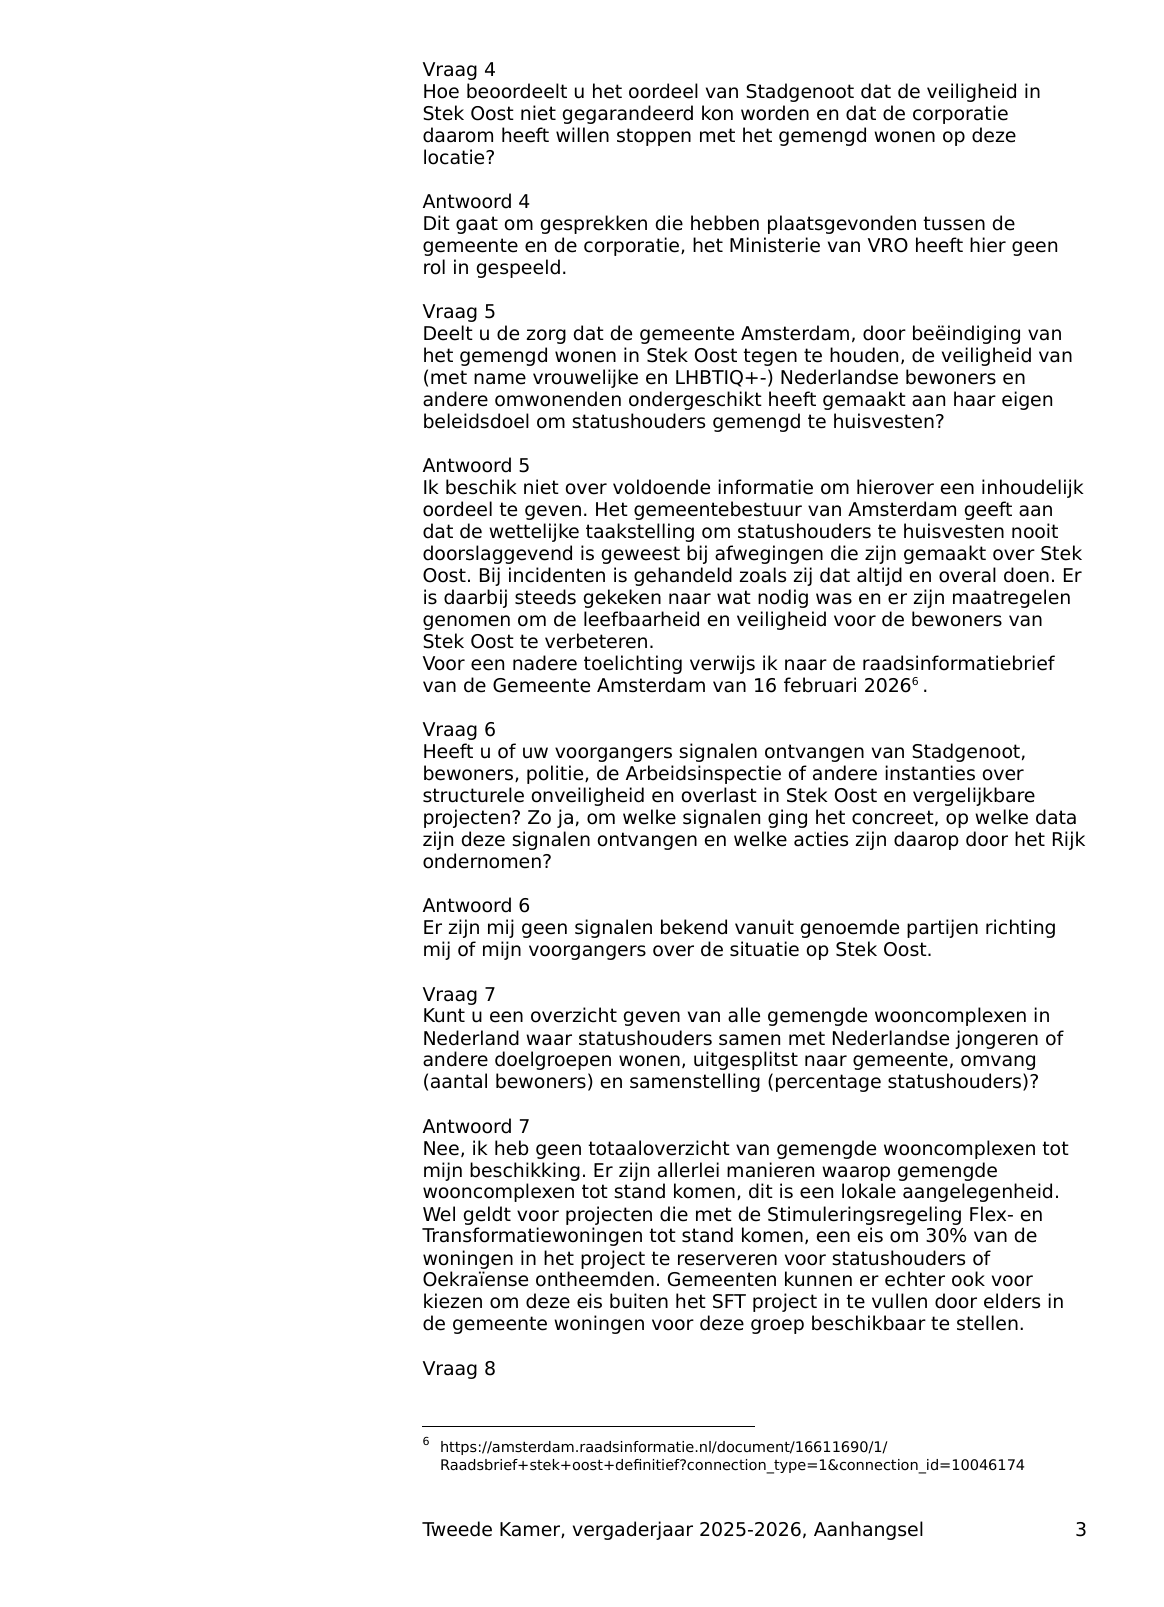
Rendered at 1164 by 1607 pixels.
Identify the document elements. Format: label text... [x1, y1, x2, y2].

text Vraag 4 [422, 59, 1087, 81]
text https://amsterdam.raadsinformatie.nl/document/16611690/1/Raadsbrief+stek+oost+definitief?connection_type=1&connection_id=10046174 [422, 1435, 1087, 1474]
text Heeft u of uw voorgangers signalen ontvangen van Stadgenoot, bewoners, politie, de Arbeidsinspectie of andere instanties over structurele onveiligheid en overlast in Stek Oost en vergelijkbare projecten? Zo ja, om welke signalen ging het concreet, op welke data zijn deze signalen ontvangen en welke acties zijn daarop door het Rijk ondernomen? [422, 741, 1087, 873]
text Vraag 8 [422, 1357, 1087, 1379]
text Ik beschik niet over voldoende informatie om hierover een inhoudelijk oordeel te geven. Het gemeentebestuur van Amsterdam geeft aan dat de wettelijke taakstelling om statushouders te huisvesten nooit doorslaggevend is geweest bij afwegingen die zijn gemaakt over Stek Oost. Bij incidenten is gehandeld zoals zij dat altijd en overal doen. Er is daarbij steeds gekeken naar wat nodig was en er zijn maatregelen genomen om de leefbaarheid en veiligheid voor de bewoners van Stek Oost te verbeteren. [422, 477, 1087, 653]
text Voor een nadere toelichting verwijs ik naar de raadsinformatiebrief van de Gemeente Amsterdam van 16 februari 2026. [422, 653, 1087, 697]
text Antwoord 6 [422, 895, 1087, 917]
text Deelt u de zorg dat de gemeente Amsterdam, door beëindiging van het gemengd wonen in Stek Oost tegen te houden, de veiligheid van (met name vrouwelijke en LHBTIQ+-) Nederlandse bewoners en andere omwonenden ondergeschikt heeft gemaakt aan haar eigen beleidsdoel om statushouders gemengd te huisvesten? [422, 323, 1087, 433]
text Vraag 6 [422, 719, 1087, 741]
text Antwoord 5 [422, 455, 1087, 477]
text Antwoord 7 [422, 1116, 1087, 1137]
text Hoe beoordeelt u het oordeel van Stadgenoot dat de veiligheid in Stek Oost niet gegarandeerd kon worden en dat de corporatie daarom heeft willen stoppen met het gemengd wonen op deze locatie? [422, 81, 1087, 169]
text Vraag 5 [422, 301, 1087, 323]
text Nee, ik heb geen totaaloverzicht van gemengde wooncomplexen tot mijn beschikking. Er zijn allerlei manieren waarop gemengde wooncomplexen tot stand komen, dit is een lokale aangelegenheid. Wel geldt voor projecten die met de Stimuleringsregeling Flex- en Transformatiewoningen tot stand komen, een eis om 30% van de woningen in het project te reserveren voor statushouders of Oekraïense ontheemden. Gemeenten kunnen er echter ook voor kiezen om deze eis buiten het SFT project in te vullen door elders in de gemeente woningen voor deze groep beschikbaar te stellen. [422, 1137, 1087, 1335]
text Kunt u een overzicht geven van alle gemengde wooncomplexen in Nederland waar statushouders samen met Nederlandse jongeren of andere doelgroepen wonen, uitgesplitst naar gemeente, omvang (aantal bewoners) en samenstelling (percentage statushouders)? [422, 1005, 1087, 1093]
text Vraag 7 [422, 983, 1087, 1005]
text Antwoord 4 [422, 191, 1087, 213]
text Er zijn mij geen signalen bekend vanuit genoemde partijen richting mij of mijn voorgangers over de situatie op Stek Oost. [422, 917, 1087, 961]
text Dit gaat om gesprekken die hebben plaatsgevonden tussen de gemeente en de corporatie, het Ministerie van VRO heeft hier geen rol in gespeeld. [422, 213, 1087, 279]
